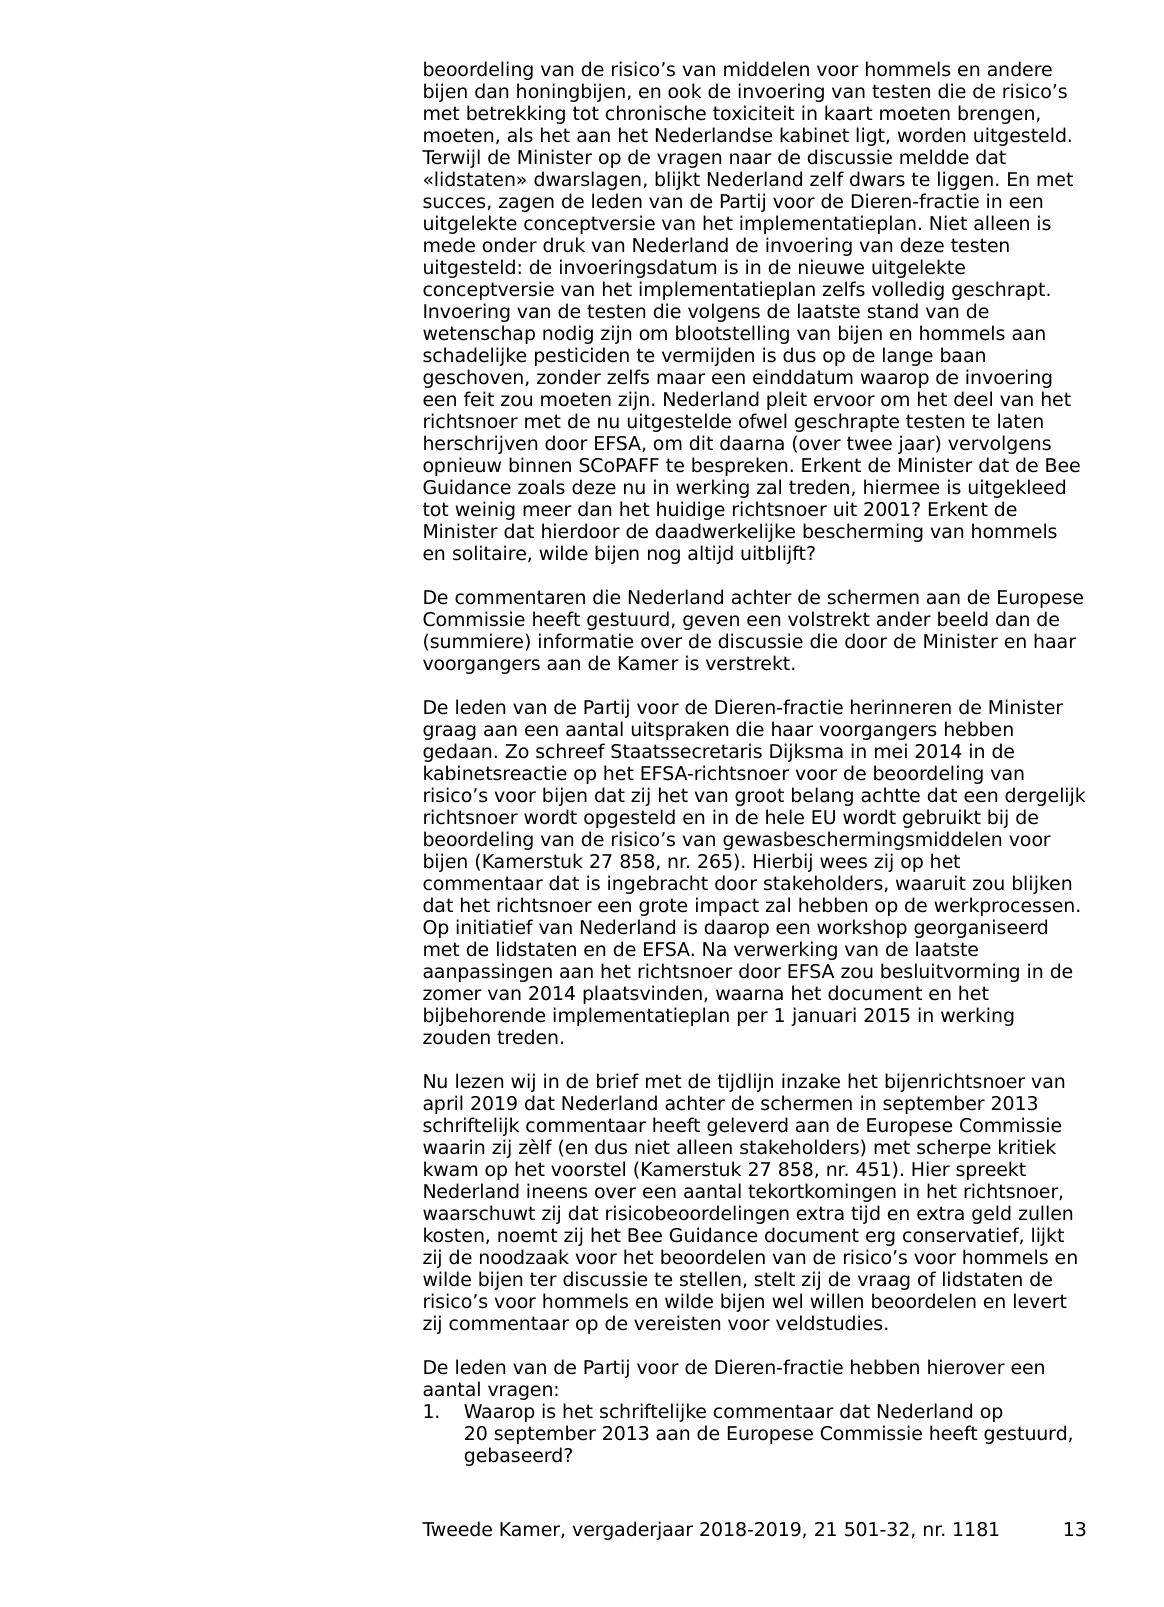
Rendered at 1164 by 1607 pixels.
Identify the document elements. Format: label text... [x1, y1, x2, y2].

text De leden van de Partij voor de Dieren-fractie hebben hierover een aantal vragen: [422, 1357, 1087, 1401]
text De commentaren die Nederland achter de schermen aan de Europese Commissie heeft gestuurd, geven een volstrekt ander beeld dan de (summiere) informatie over de discussie die door de Minister en haar voorgangers aan de Kamer is verstrekt. [422, 587, 1087, 675]
text 1. Waarop is het schriftelijke commentaar dat Nederland op 20 september 2013 aan de Europese Commissie heeft gestuurd, gebaseerd? [422, 1401, 1087, 1467]
text De leden van de Partij voor de Dieren-fractie herinneren de Minister graag aan een aantal uitspraken die haar voorgangers hebben gedaan. Zo schreef Staatssecretaris Dijksma in mei 2014 in de kabinetsreactie op het EFSA-richtsnoer voor de beoordeling van risico’s voor bijen dat zij het van groot belang achtte dat een dergelijk richtsnoer wordt opgesteld en in de hele EU wordt gebruikt bij de beoordeling van de risico’s van gewasbeschermingsmiddelen voor bijen (Kamerstuk 27 858, nr. 265). Hierbij wees zij op het commentaar dat is ingebracht door stakeholders, waaruit zou blijken dat het richtsnoer een grote impact zal hebben op de werkprocessen. Op initiatief van Nederland is daarop een workshop georganiseerd met de lidstaten en de EFSA. Na verwerking van de laatste aanpassingen aan het richtsnoer door EFSA zou besluitvorming in de zomer van 2014 plaatsvinden, waarna het document en het bijbehorende implementatieplan per 1 januari 2015 in werking zouden treden. [422, 697, 1087, 1048]
text Nu lezen wij in de brief met de tijdlijn inzake het bijenrichtsnoer van april 2019 dat Nederland achter de schermen in september 2013 schriftelijk commentaar heeft geleverd aan de Europese Commissie waarin zij zèlf (en dus niet alleen stakeholders) met scherpe kritiek kwam op het voorstel (Kamerstuk 27 858, nr. 451). Hier spreekt Nederland ineens over een aantal tekortkomingen in het richtsnoer, waarschuwt zij dat risicobeoordelingen extra tijd en extra geld zullen kosten, noemt zij het Bee Guidance document erg conservatief, lijkt zij de noodzaak voor het beoordelen van de risico’s voor hommels en wilde bijen ter discussie te stellen, stelt zij de vraag of lidstaten de risico’s voor hommels en wilde bijen wel willen beoordelen en levert zij commentaar op de vereisten voor veldstudies. [422, 1071, 1087, 1334]
text beoordeling van de risico’s van middelen voor hommels en andere bijen dan honingbijen, en ook de invoering van testen die de risico’s met betrekking tot chronische toxiciteit in kaart moeten brengen, moeten, als het aan het Nederlandse kabinet ligt, worden uitgesteld. Terwijl de Minister op de vragen naar de discussie meldde dat «lidstaten» dwarslagen, blijkt Nederland zelf dwars te liggen. En met succes, zagen de leden van de Partij voor de Dieren-fractie in een uitgelekte conceptversie van het implementatieplan. Niet alleen is mede onder druk van Nederland de invoering van deze testen uitgesteld: de invoeringsdatum is in de nieuwe uitgelekte conceptversie van het implementatieplan zelfs volledig geschrapt. Invoering van de testen die volgens de laatste stand van de wetenschap nodig zijn om blootstelling van bijen en hommels aan schadelijke pesticiden te vermijden is dus op de lange baan geschoven, zonder zelfs maar een einddatum waarop de invoering een feit zou moeten zijn. Nederland pleit ervoor om het deel van het richtsnoer met de nu uitgestelde ofwel geschrapte testen te laten herschrijven door EFSA, om dit daarna (over twee jaar) vervolgens opnieuw binnen SCoPAFF te bespreken. Erkent de Minister dat de Bee Guidance zoals deze nu in werking zal treden, hiermee is uitgekleed tot weinig meer dan het huidige richtsnoer uit 2001? Erkent de Minister dat hierdoor de daadwerkelijke bescherming van hommels en solitaire, wilde bijen nog altijd uitblijft? [422, 59, 1087, 564]
